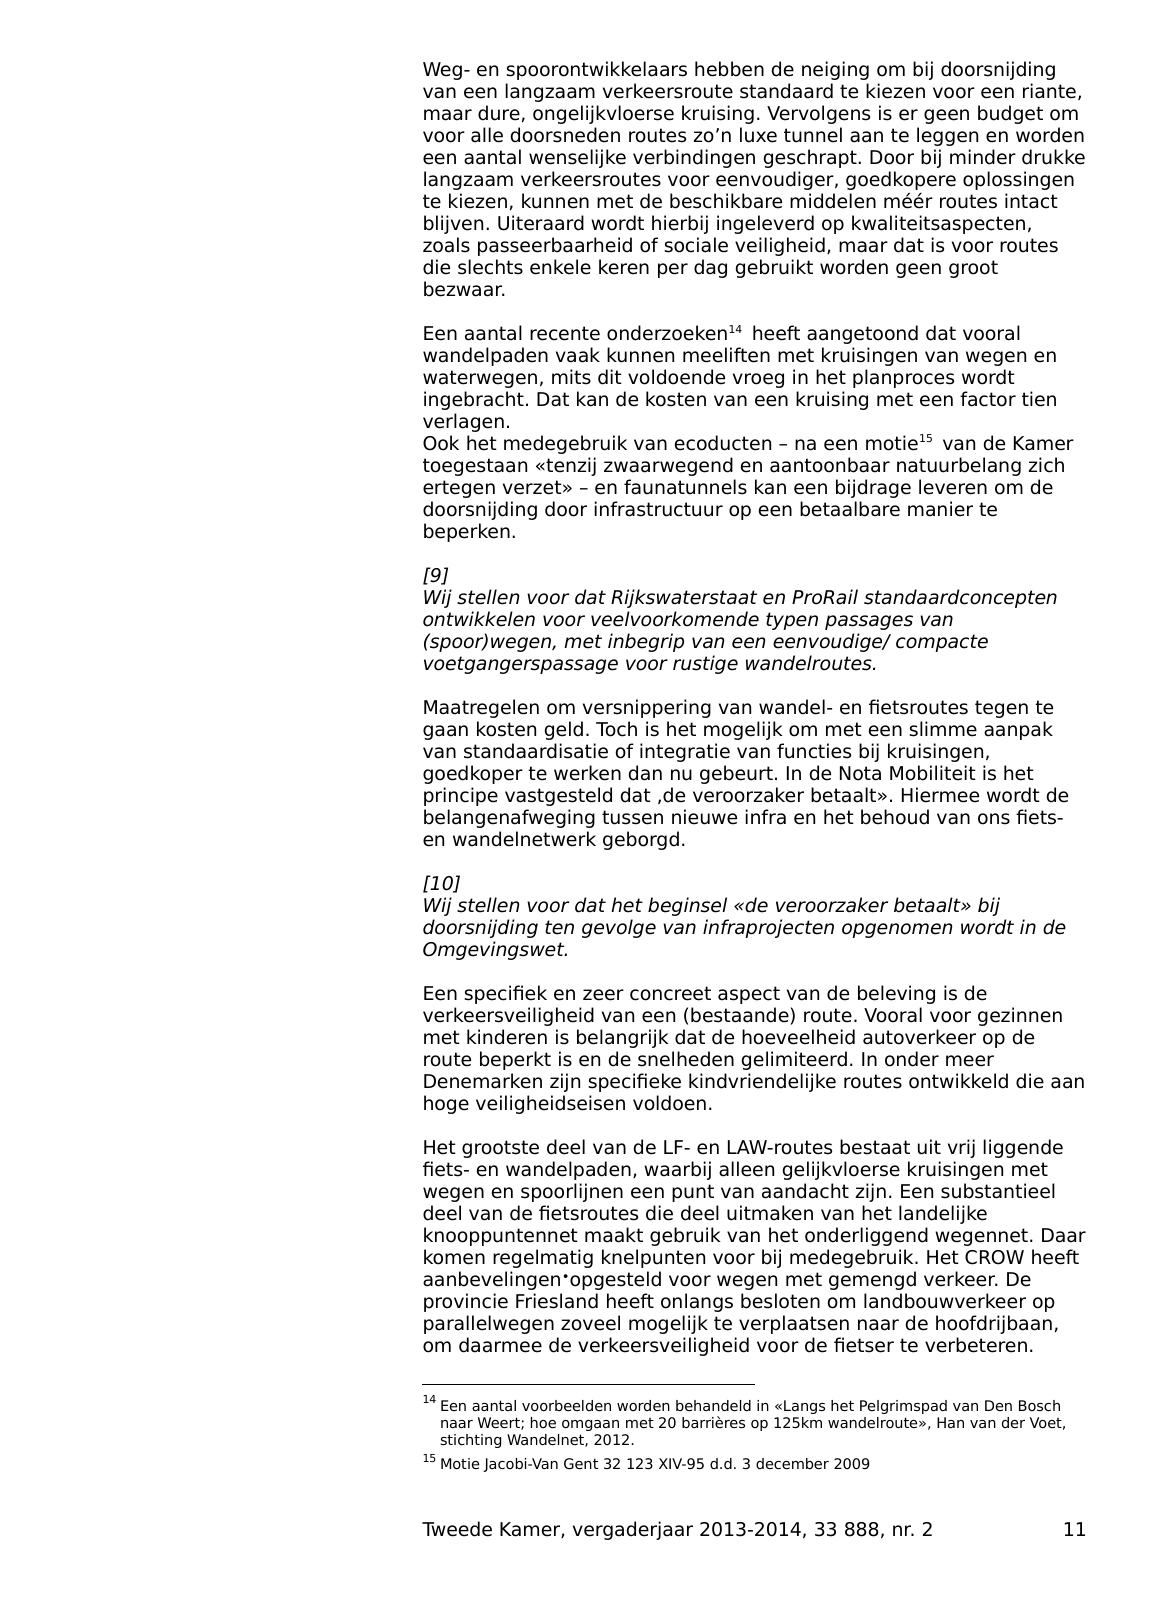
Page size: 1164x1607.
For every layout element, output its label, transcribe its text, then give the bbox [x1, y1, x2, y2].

text Wij stellen voor dat Rijkswaterstaat en ProRail standaardconcepten ontwikkelen voor veelvoorkomende typen passages van (spoor)wegen, met inbegrip van een eenvoudige/ compacte voetgangerspassage voor rustige wandelroutes. [422, 587, 1087, 675]
text Een specifiek en zeer concreet aspect van de beleving is de verkeersveiligheid van een (bestaande) route. Vooral voor gezinnen met kinderen is belangrijk dat de hoeveelheid autoverkeer op de route beperkt is en de snelheden gelimiteerd. In onder meer Denemarken zijn specifieke kindvriendelijke routes ontwikkeld die aan hoge veiligheidseisen voldoen. [422, 983, 1087, 1115]
text [9] [422, 565, 1087, 587]
text Het grootste deel van de LF- en LAW-routes bestaat uit vrij liggende fiets- en wandelpaden, waarbij alleen gelijkvloerse kruisingen met wegen en spoorlijnen een punt van aandacht zijn. Een substantieel deel van de fietsroutes die deel uitmaken van het landelijke knooppuntennet maakt gebruik van het onderliggend wegennet. Daar komen regelmatig knelpunten voor bij medegebruik. Het CROW heeft aanbevelingen•opgesteld voor wegen met gemengd verkeer. De provincie Friesland heeft onlangs besloten om landbouwverkeer op parallelwegen zoveel mogelijk te verplaatsen naar de hoofdrijbaan, om daarmee de verkeersveiligheid voor de fietser te verbeteren. [422, 1137, 1087, 1357]
text Motie Jacobi-Van Gent 32 123 XIV-95 d.d. 3 december 2009 [422, 1452, 1087, 1474]
text Een aantal recente onderzoeken heeft aangetoond dat vooral wandelpaden vaak kunnen meeliften met kruisingen van wegen en waterwegen, mits dit voldoende vroeg in het planproces wordt ingebracht. Dat kan de kosten van een kruising met een factor tien verlagen. [422, 323, 1087, 433]
text Een aantal voorbeelden worden behandeld in «Langs het Pelgrimspad van Den Bosch naar Weert; hoe omgaan met 20 barrières op 125km wandelroute», Han van der Voet, stichting Wandelnet, 2012. [422, 1393, 1087, 1449]
text [10] [422, 873, 1087, 895]
text Weg- en spoorontwikkelaars hebben de neiging om bij doorsnijding van een langzaam verkeersroute standaard te kiezen voor een riante, maar dure, ongelijkvloerse kruising. Vervolgens is er geen budget om voor alle doorsneden routes zo’n luxe tunnel aan te leggen en worden een aantal wenselijke verbindingen geschrapt. Door bij minder drukke langzaam verkeersroutes voor eenvoudiger, goedkopere oplossingen te kiezen, kunnen met de beschikbare middelen méér routes intact blijven. Uiteraard wordt hierbij ingeleverd op kwaliteitsaspecten, zoals passeerbaarheid of sociale veiligheid, maar dat is voor routes die slechts enkele keren per dag gebruikt worden geen groot bezwaar. [422, 59, 1087, 301]
text Ook het medegebruik van ecoducten – na een motie van de Kamer toegestaan «tenzij zwaarwegend en aantoonbaar natuurbelang zich ertegen verzet» – en faunatunnels kan een bijdrage leveren om de doorsnijding door infrastructuur op een betaalbare manier te beperken. [422, 433, 1087, 543]
text Maatregelen om versnippering van wandel- en fietsroutes tegen te gaan kosten geld. Toch is het mogelijk om met een slimme aanpak van standaardisatie of integratie van functies bij kruisingen, goedkoper te werken dan nu gebeurt. In de Nota Mobiliteit is het principe vastgesteld dat ‚de veroorzaker betaalt». Hiermee wordt de belangenafweging tussen nieuwe infra en het behoud van ons fiets- en wandelnetwerk geborgd. [422, 697, 1087, 851]
text Wij stellen voor dat het beginsel «de veroorzaker betaalt» bij doorsnijding ten gevolge van infraprojecten opgenomen wordt in de Omgevingswet. [422, 895, 1087, 961]
